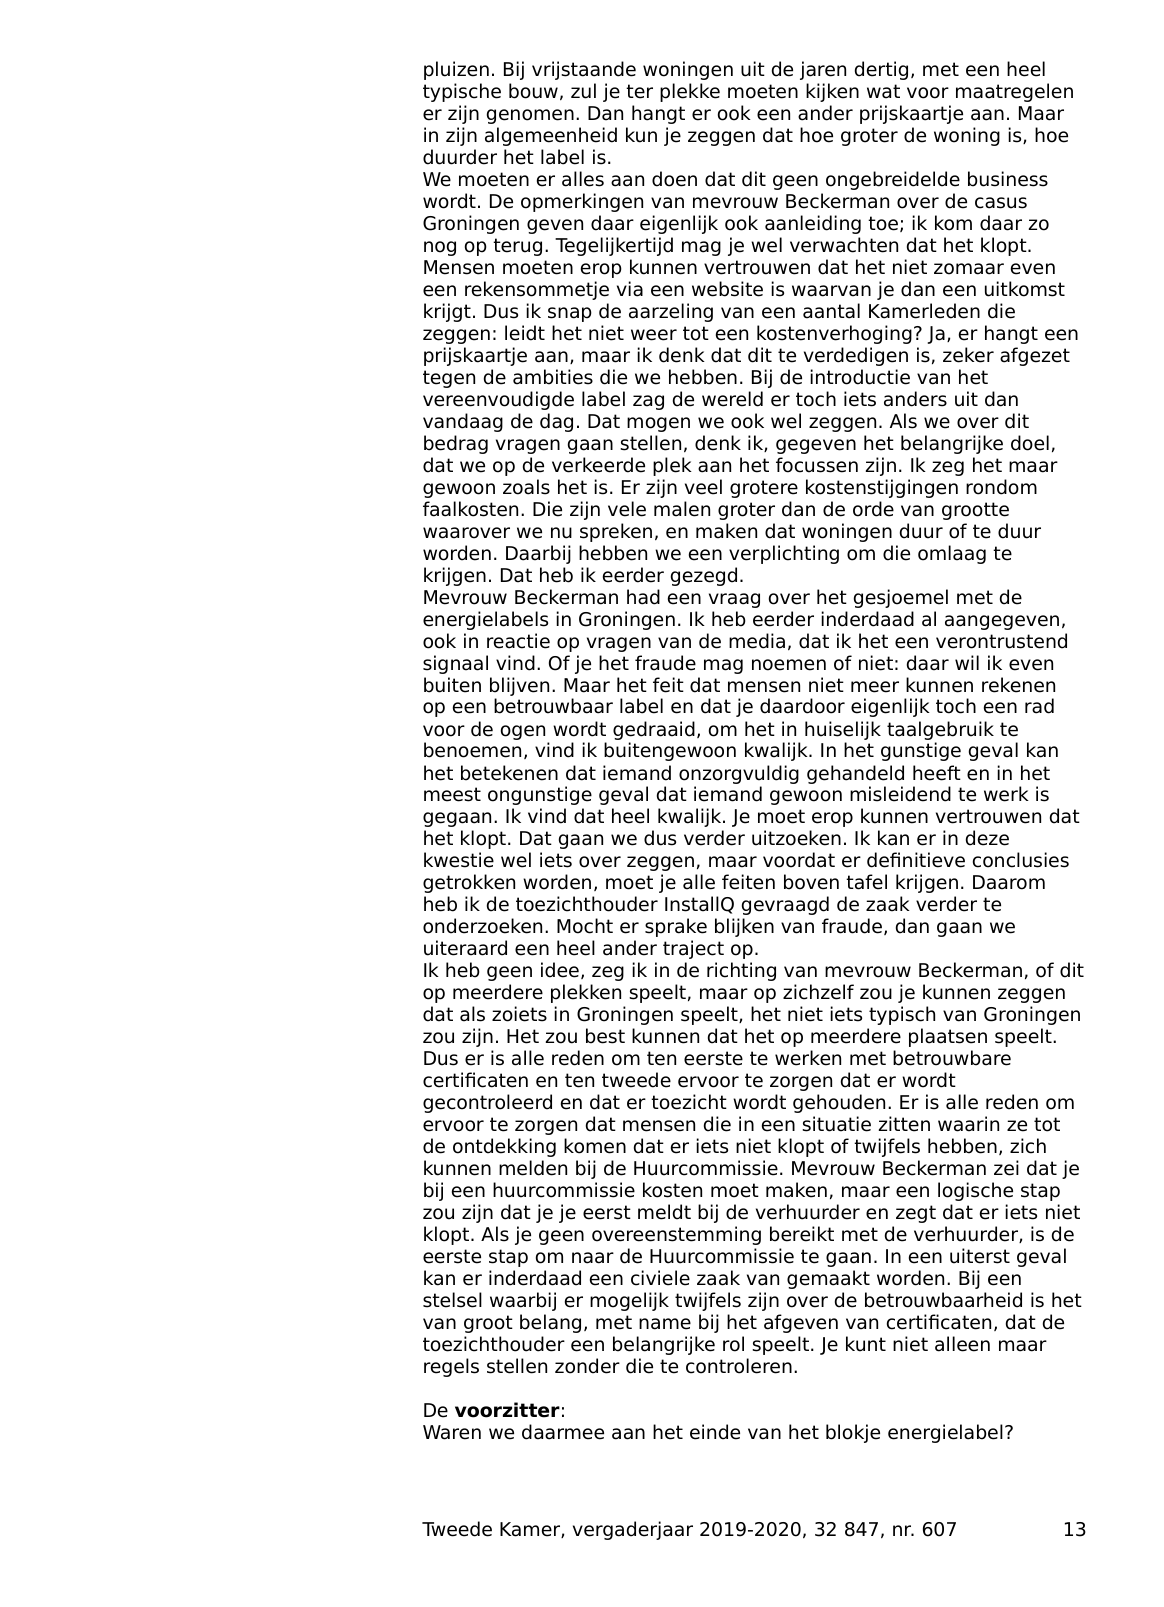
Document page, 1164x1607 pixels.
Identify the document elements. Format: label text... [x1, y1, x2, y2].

text pluizen. Bij vrijstaande woningen uit de jaren dertig, met een heel typische bouw, zul je ter plekke moeten kijken wat voor maatregelen er zijn genomen. Dan hangt er ook een ander prijskaartje aan. Maar in zijn algemeenheid kun je zeggen dat hoe groter de woning is, hoe duurder het label is. [422, 59, 1087, 169]
text Ik heb geen idee, zeg ik in de richting van mevrouw Beckerman, of dit op meerdere plekken speelt, maar op zichzelf zou je kunnen zeggen dat als zoiets in Groningen speelt, het niet iets typisch van Groningen zou zijn. Het zou best kunnen dat het op meerdere plaatsen speelt. Dus er is alle reden om ten eerste te werken met betrouwbare certificaten en ten tweede ervoor te zorgen dat er wordt gecontroleerd en dat er toezicht wordt gehouden. Er is alle reden om ervoor te zorgen dat mensen die in een situatie zitten waarin ze tot de ontdekking komen dat er iets niet klopt of twijfels hebben, zich kunnen melden bij de Huurcommissie. Mevrouw Beckerman zei dat je bij een huurcommissie kosten moet maken, maar een logische stap zou zijn dat je je eerst meldt bij de verhuurder en zegt dat er iets niet klopt. Als je geen overeenstemming bereikt met de verhuurder, is de eerste stap om naar de Huurcommissie te gaan. In een uiterst geval kan er inderdaad een civiele zaak van gemaakt worden. Bij een stelsel waarbij er mogelijk twijfels zijn over de betrouwbaarheid is het van groot belang, met name bij het afgeven van certificaten, dat de toezichthouder een belangrijke rol speelt. Je kunt niet alleen maar regels stellen zonder die te controleren. [422, 960, 1087, 1378]
text Mevrouw Beckerman had een vraag over het gesjoemel met de energielabels in Groningen. Ik heb eerder inderdaad al aangegeven, ook in reactie op vragen van de media, dat ik het een verontrustend signaal vind. Of je het fraude mag noemen of niet: daar wil ik even buiten blijven. Maar het feit dat mensen niet meer kunnen rekenen op een betrouwbaar label en dat je daardoor eigenlijk toch een rad voor de ogen wordt gedraaid, om het in huiselijk taalgebruik te benoemen, vind ik buitengewoon kwalijk. In het gunstige geval kan het betekenen dat iemand onzorgvuldig gehandeld heeft en in het meest ongunstige geval dat iemand gewoon misleidend te werk is gegaan. Ik vind dat heel kwalijk. Je moet erop kunnen vertrouwen dat het klopt. Dat gaan we dus verder uitzoeken. Ik kan er in deze kwestie wel iets over zeggen, maar voordat er definitieve conclusies getrokken worden, moet je alle feiten boven tafel krijgen. Daarom heb ik de toezichthouder InstallQ gevraagd de zaak verder te onderzoeken. Mocht er sprake blijken van fraude, dan gaan we uiteraard een heel ander traject op. [422, 587, 1087, 960]
text We moeten er alles aan doen dat dit geen ongebreidelde business wordt. De opmerkingen van mevrouw Beckerman over de casus Groningen geven daar eigenlijk ook aanleiding toe; ik kom daar zo nog op terug. Tegelijkertijd mag je wel verwachten dat het klopt. Mensen moeten erop kunnen vertrouwen dat het niet zomaar even een rekensommetje via een website is waarvan je dan een uitkomst krijgt. Dus ik snap de aarzeling van een aantal Kamerleden die zeggen: leidt het niet weer tot een kostenverhoging? Ja, er hangt een prijskaartje aan, maar ik denk dat dit te verdedigen is, zeker afgezet tegen de ambities die we hebben. Bij de introductie van het vereenvoudigde label zag de wereld er toch iets anders uit dan vandaag de dag. Dat mogen we ook wel zeggen. Als we over dit bedrag vragen gaan stellen, denk ik, gegeven het belangrijke doel, dat we op de verkeerde plek aan het focussen zijn. Ik zeg het maar gewoon zoals het is. Er zijn veel grotere kostenstijgingen rondom faalkosten. Die zijn vele malen groter dan de orde van grootte waarover we nu spreken, en maken dat woningen duur of te duur worden. Daarbij hebben we een verplichting om die omlaag te krijgen. Dat heb ik eerder gezegd. [422, 169, 1087, 587]
text Waren we daarmee aan het einde van het blokje energielabel? [422, 1422, 1087, 1444]
text De voorzitter: [422, 1400, 1087, 1422]
